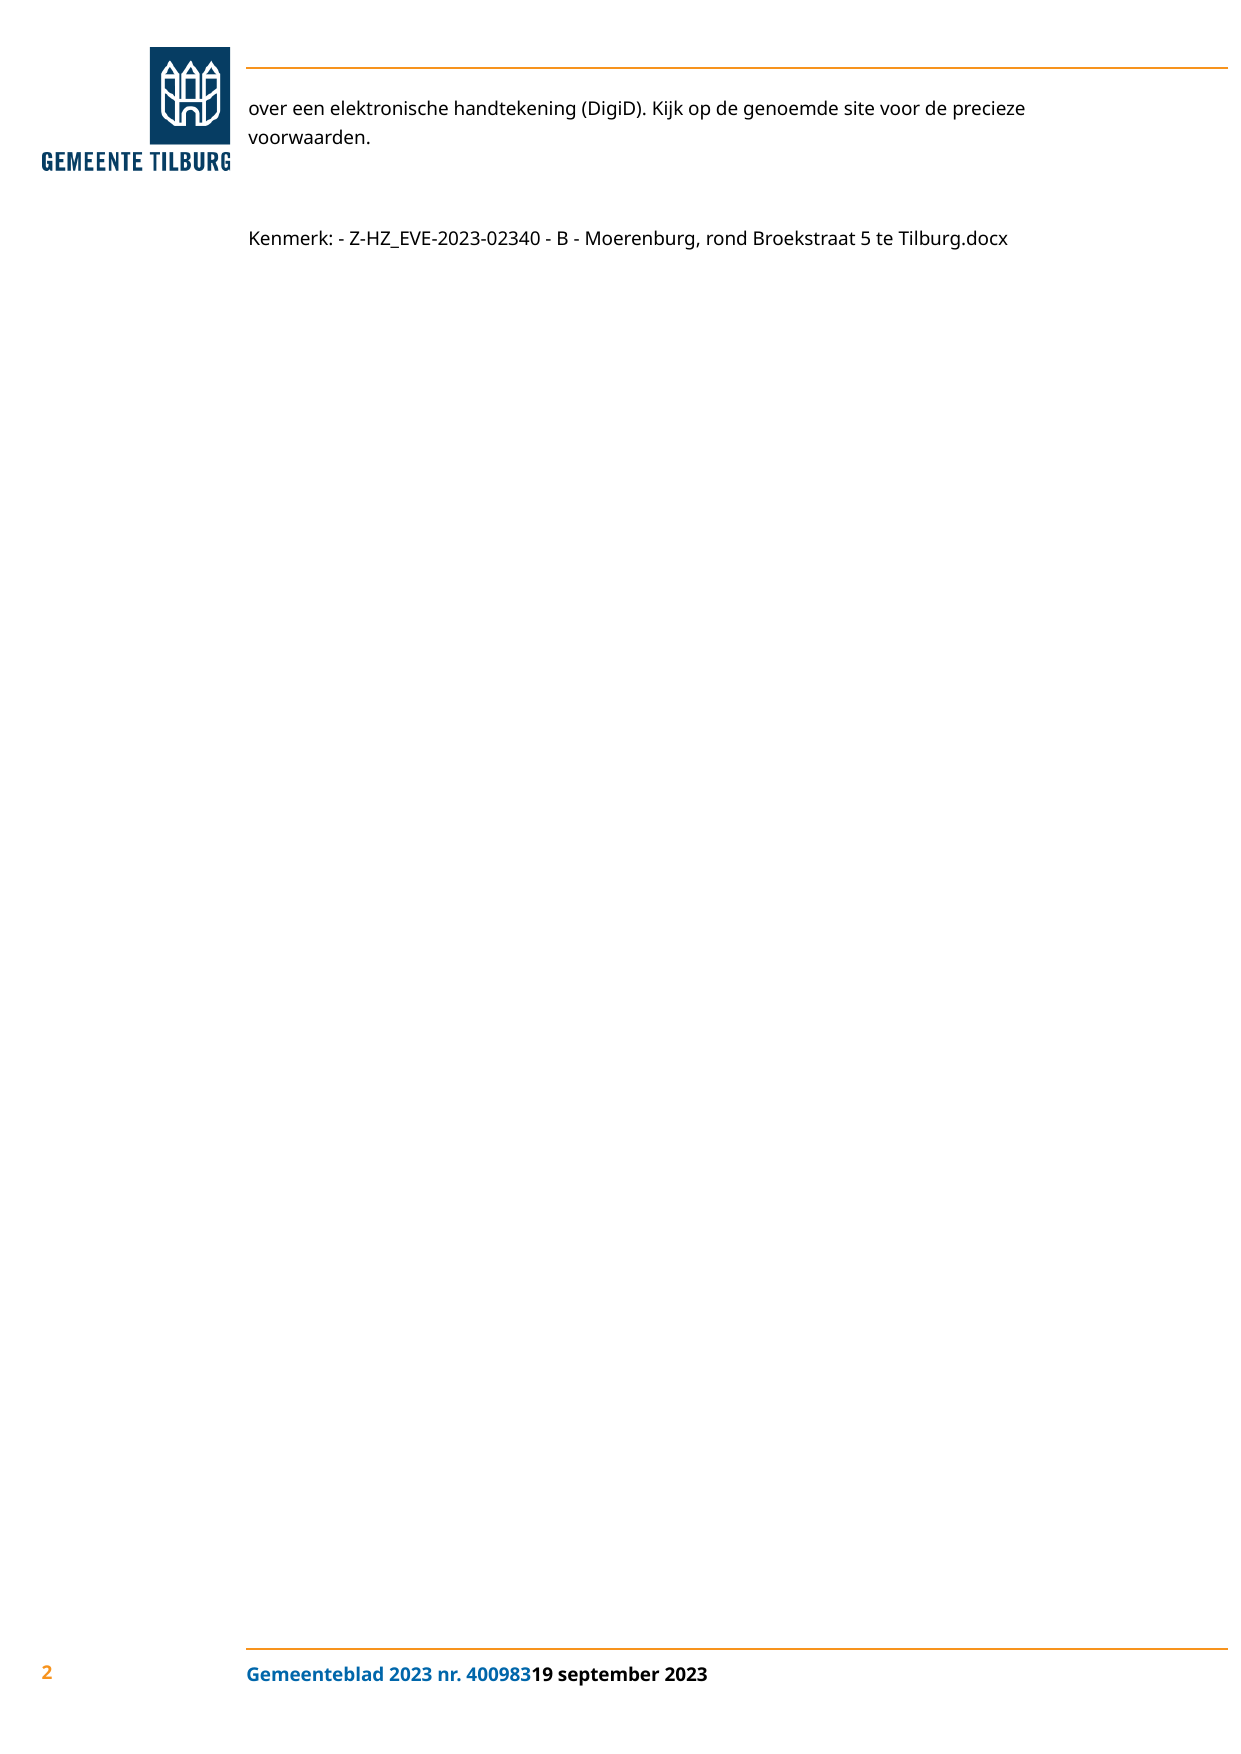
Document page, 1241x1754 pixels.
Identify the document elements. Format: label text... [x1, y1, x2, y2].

text over een elektronische handtekening (DigiD). Kijk op de genoemde site voor de precieze voorwaarden. [248, 95, 1152, 150]
text Kenmerk: - Z-HZ_EVE-2023-02340 - B - Moerenburg, rond Broekstraat 5 te Tilburg.docx [248, 225, 1152, 251]
picture [41, 47, 231, 172]
